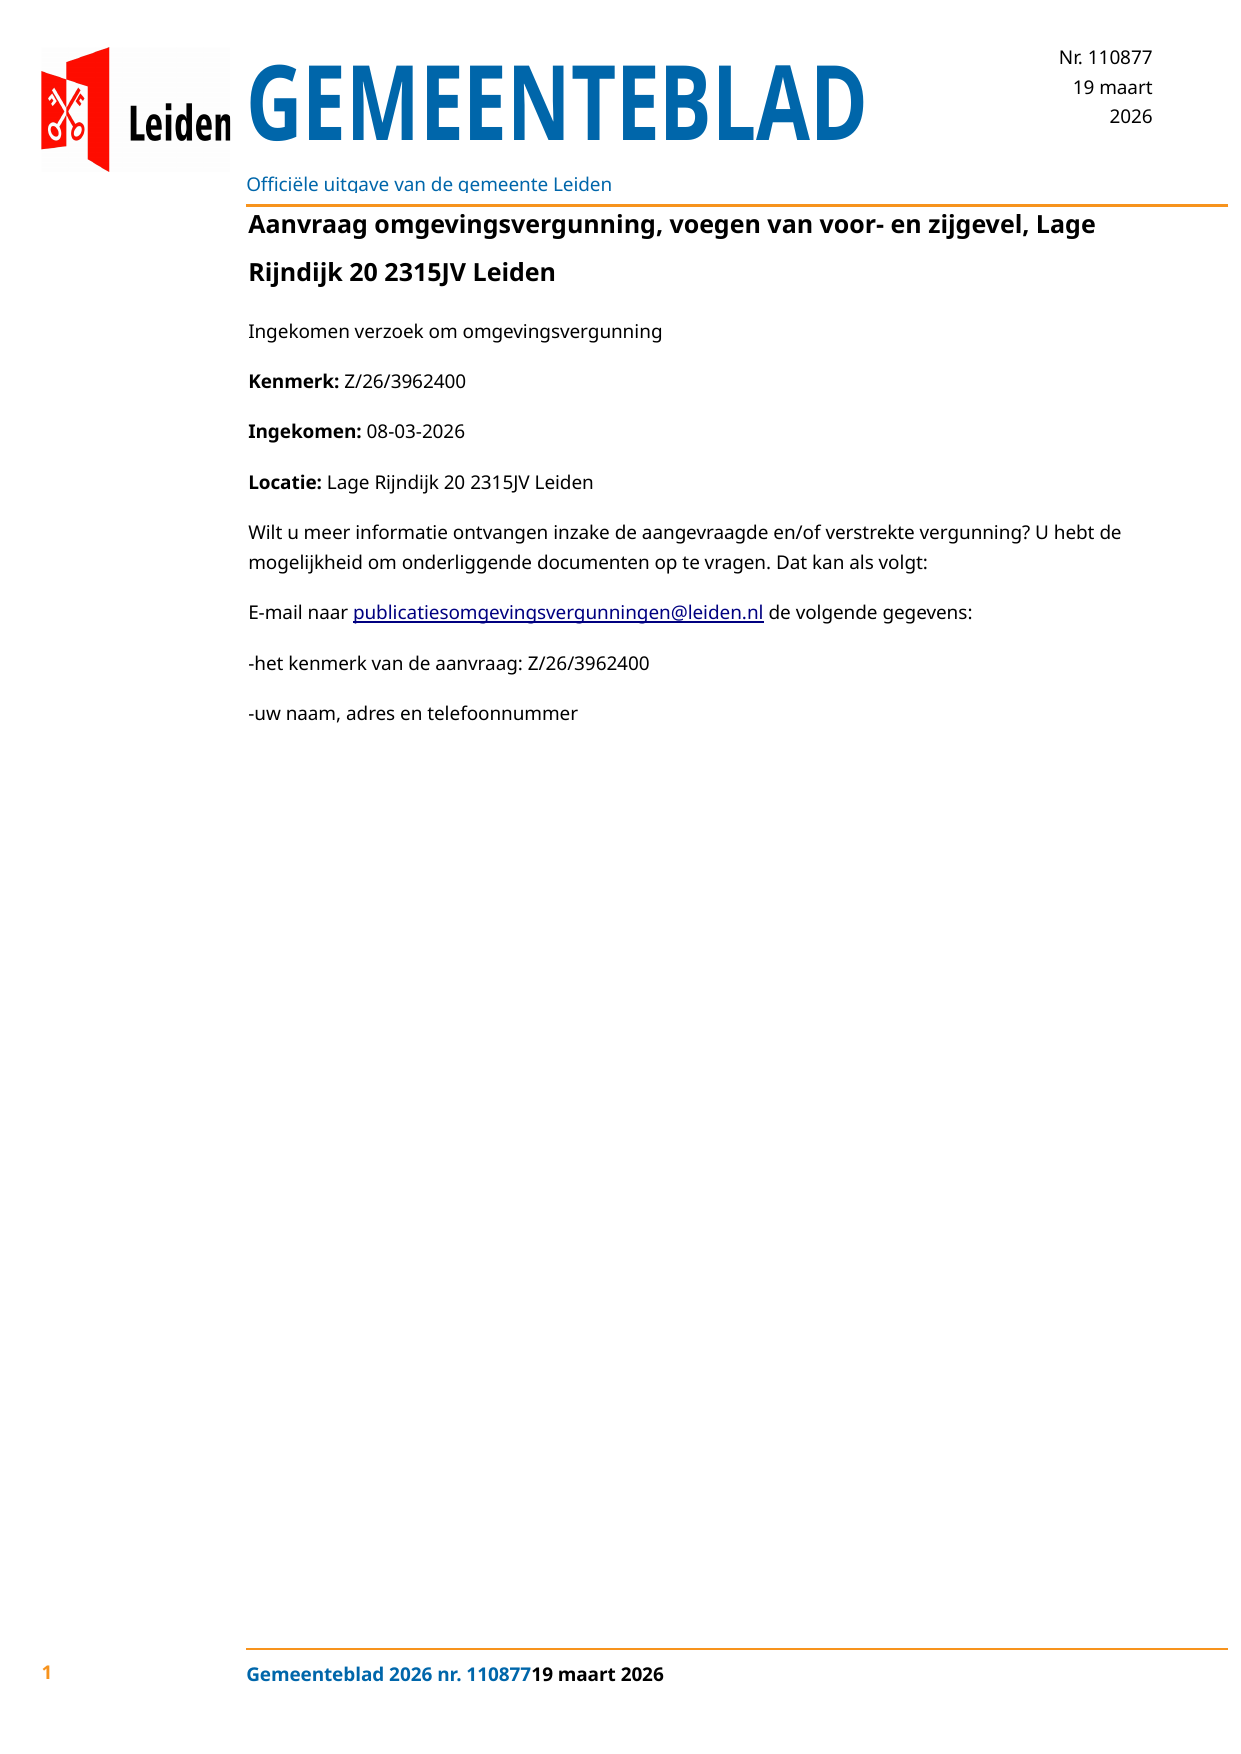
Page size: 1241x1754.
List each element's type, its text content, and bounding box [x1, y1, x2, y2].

text Wilt u meer informatie ontvangen inzake de aangevraagde en/of verstrekte vergunning? U hebt de mogelijkheid om onderliggende documenten op te vragen. Dat kan als volgt: [248, 519, 1152, 575]
text E-mail naar publicatiesomgevingsvergunningen@leiden.nl de volgende gegevens: [248, 599, 1152, 625]
text Ingekomen verzoek om omgevingsvergunning [248, 318, 1152, 344]
text -uw naam, adres en telefoonnummer [248, 700, 1152, 726]
picture [41, 47, 231, 172]
text Ingekomen: 08-03-2026 [248, 419, 1152, 444]
text Aanvraag omgevingsvergunning, voegen van voor- en zijgevel, Lage Rijndijk 20 2315JV Leiden [248, 207, 1152, 288]
text -het kenmerk van de aanvraag: Z/26/3962400 [248, 650, 1152, 676]
text Kenmerk: Z/26/3962400 [248, 368, 1152, 394]
text Locatie: Lage Rijndijk 20 2315JV Leiden [248, 469, 1152, 495]
